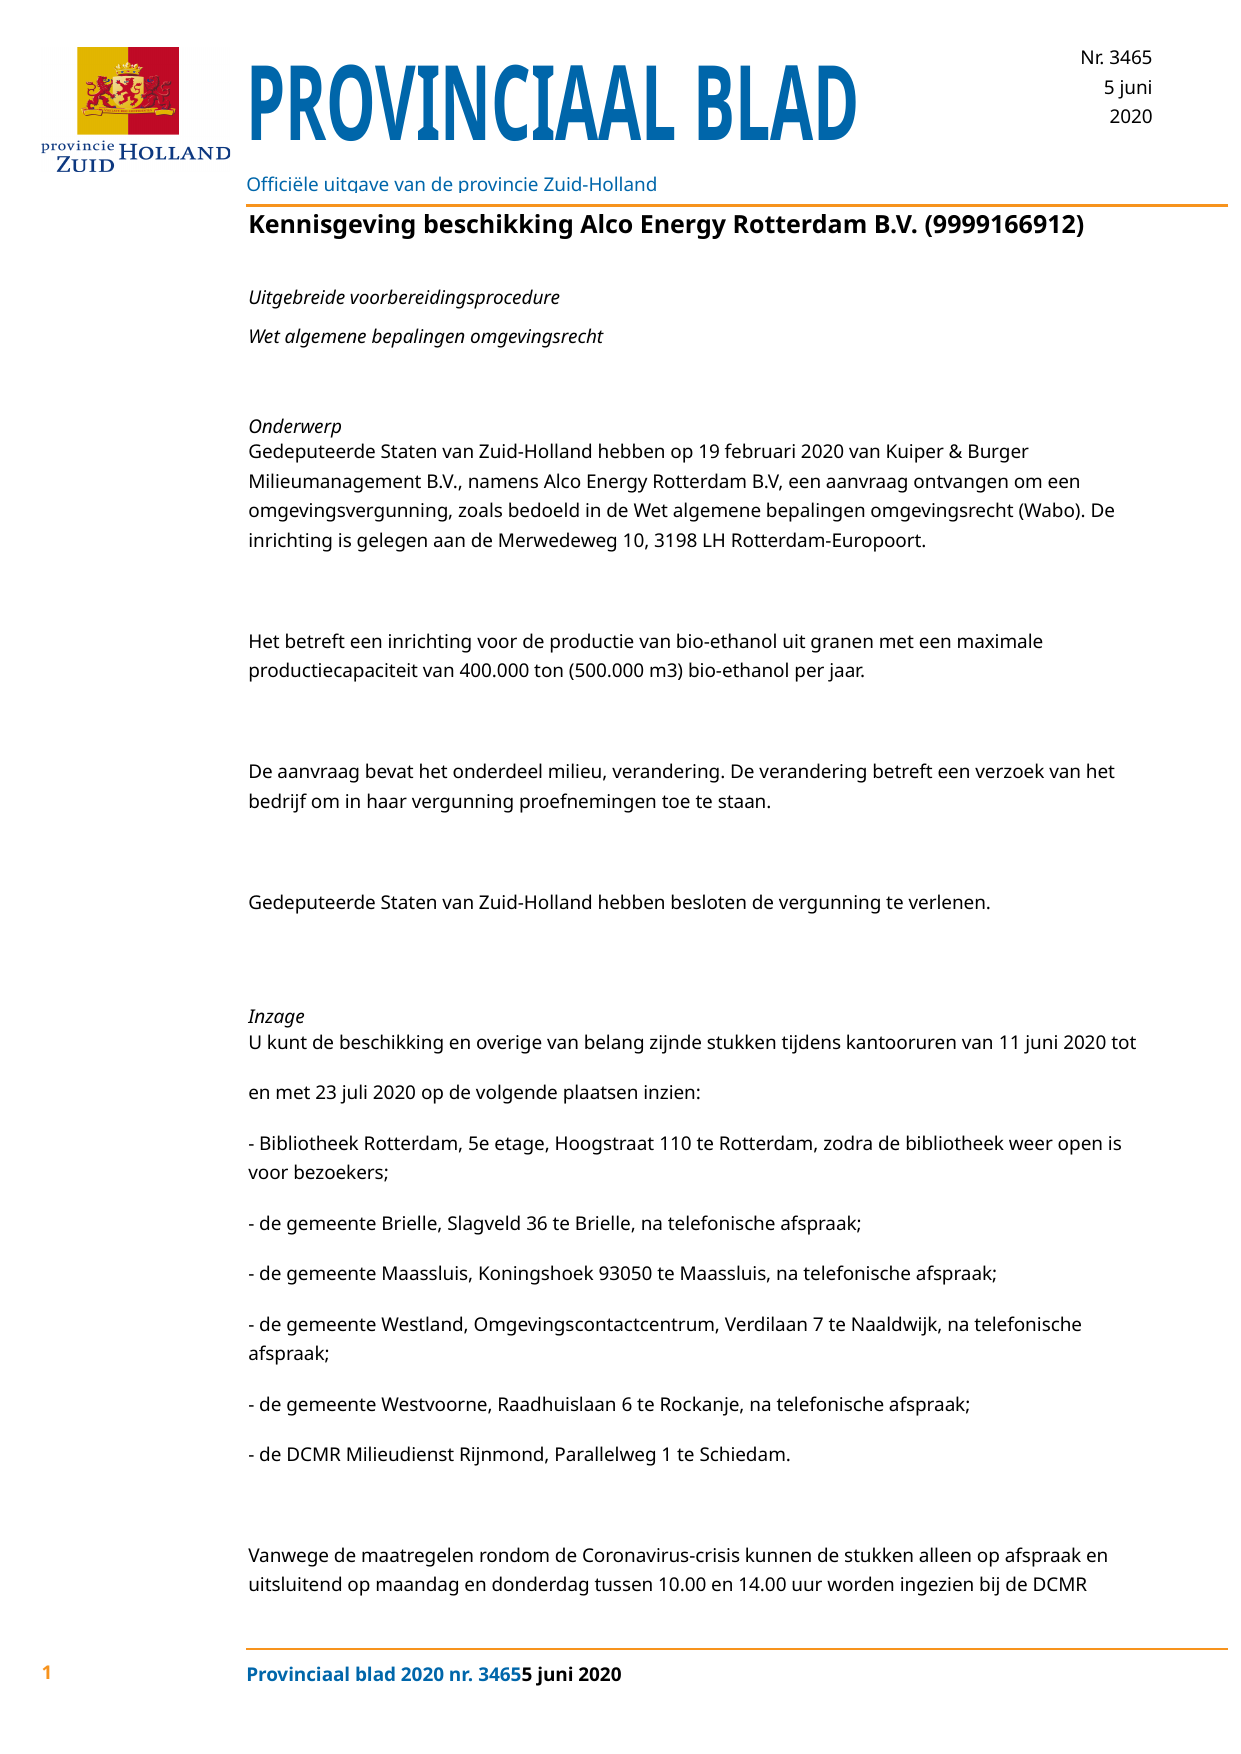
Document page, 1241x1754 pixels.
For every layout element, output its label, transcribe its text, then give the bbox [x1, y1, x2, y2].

text Het betreft een inrichting voor de productie van bio-ethanol uit granen met een maximale productiecapaciteit van 400.000 ton (500.000 m3) bio-ethanol per jaar. [248, 628, 1152, 683]
text - de gemeente Maassluis, Koningshoek 93050 te Maassluis, na telefonische afspraak; [248, 1260, 1152, 1286]
text Gedeputeerde Staten van Zuid-Holland hebben besloten de vergunning te verlenen. [248, 889, 1152, 915]
text - de gemeente Westvoorne, Raadhuislaan 6 te Rockanje, na telefonische afspraak; [248, 1391, 1152, 1416]
text - de DCMR Milieudienst Rijnmond, Parallelweg 1 te Schiedam. [248, 1441, 1152, 1467]
text - Bibliotheek Rotterdam, 5e etage, Hoogstraat 110 te Rotterdam, zodra de bibliotheek weer open is voor bezoekers; [248, 1130, 1152, 1185]
text Kennisgeving beschikking Alco Energy Rotterdam B.V. (9999166912) [248, 207, 1152, 241]
text De aanvraag bevat het onderdeel milieu, verandering. De verandering betreft een verzoek van het bedrijf om in haar vergunning proefnemingen toe te staan. [248, 758, 1152, 814]
picture [41, 47, 231, 172]
text Gedeputeerde Staten van Zuid-Holland hebben op 19 februari 2020 van Kuiper & Burger Milieumanagement B.V., namens Alco Energy Rotterdam B.V, een aanvraag ontvangen om een omgevingsvergunning, zoals bedoeld in de Wet algemene bepalingen omgevingsrecht (Wabo). De inrichting is gelegen aan de Merwedeweg 10, 3198 LH Rotterdam-Europoort. [248, 438, 1152, 553]
text Vanwege de maatregelen rondom de Coronavirus-crisis kunnen de stukken alleen op afspraak en uitsluitend op maandag en donderdag tussen 10.00 en 14.00 uur worden ingezien bij de DCMR [248, 1542, 1152, 1597]
text Wet algemene bepalingen omgevingsrecht [248, 323, 1152, 349]
text U kunt de beschikking en overige van belang zijnde stukken tijdens kantooruren van 11 juni 2020 tot [248, 1029, 1152, 1055]
text Inzage [248, 1003, 1152, 1029]
text Uitgebreide voorbereidingsprocedure [248, 284, 1152, 309]
text en met 23 juli 2020 op de volgende plaatsen inzien: [248, 1079, 1152, 1105]
text - de gemeente Brielle, Slagveld 36 te Brielle, na telefonische afspraak; [248, 1210, 1152, 1236]
text - de gemeente Westland, Omgevingscontactcentrum, Verdilaan 7 te Naaldwijk, na telefonische afspraak; [248, 1311, 1152, 1366]
text Onderwerp [248, 413, 1152, 438]
